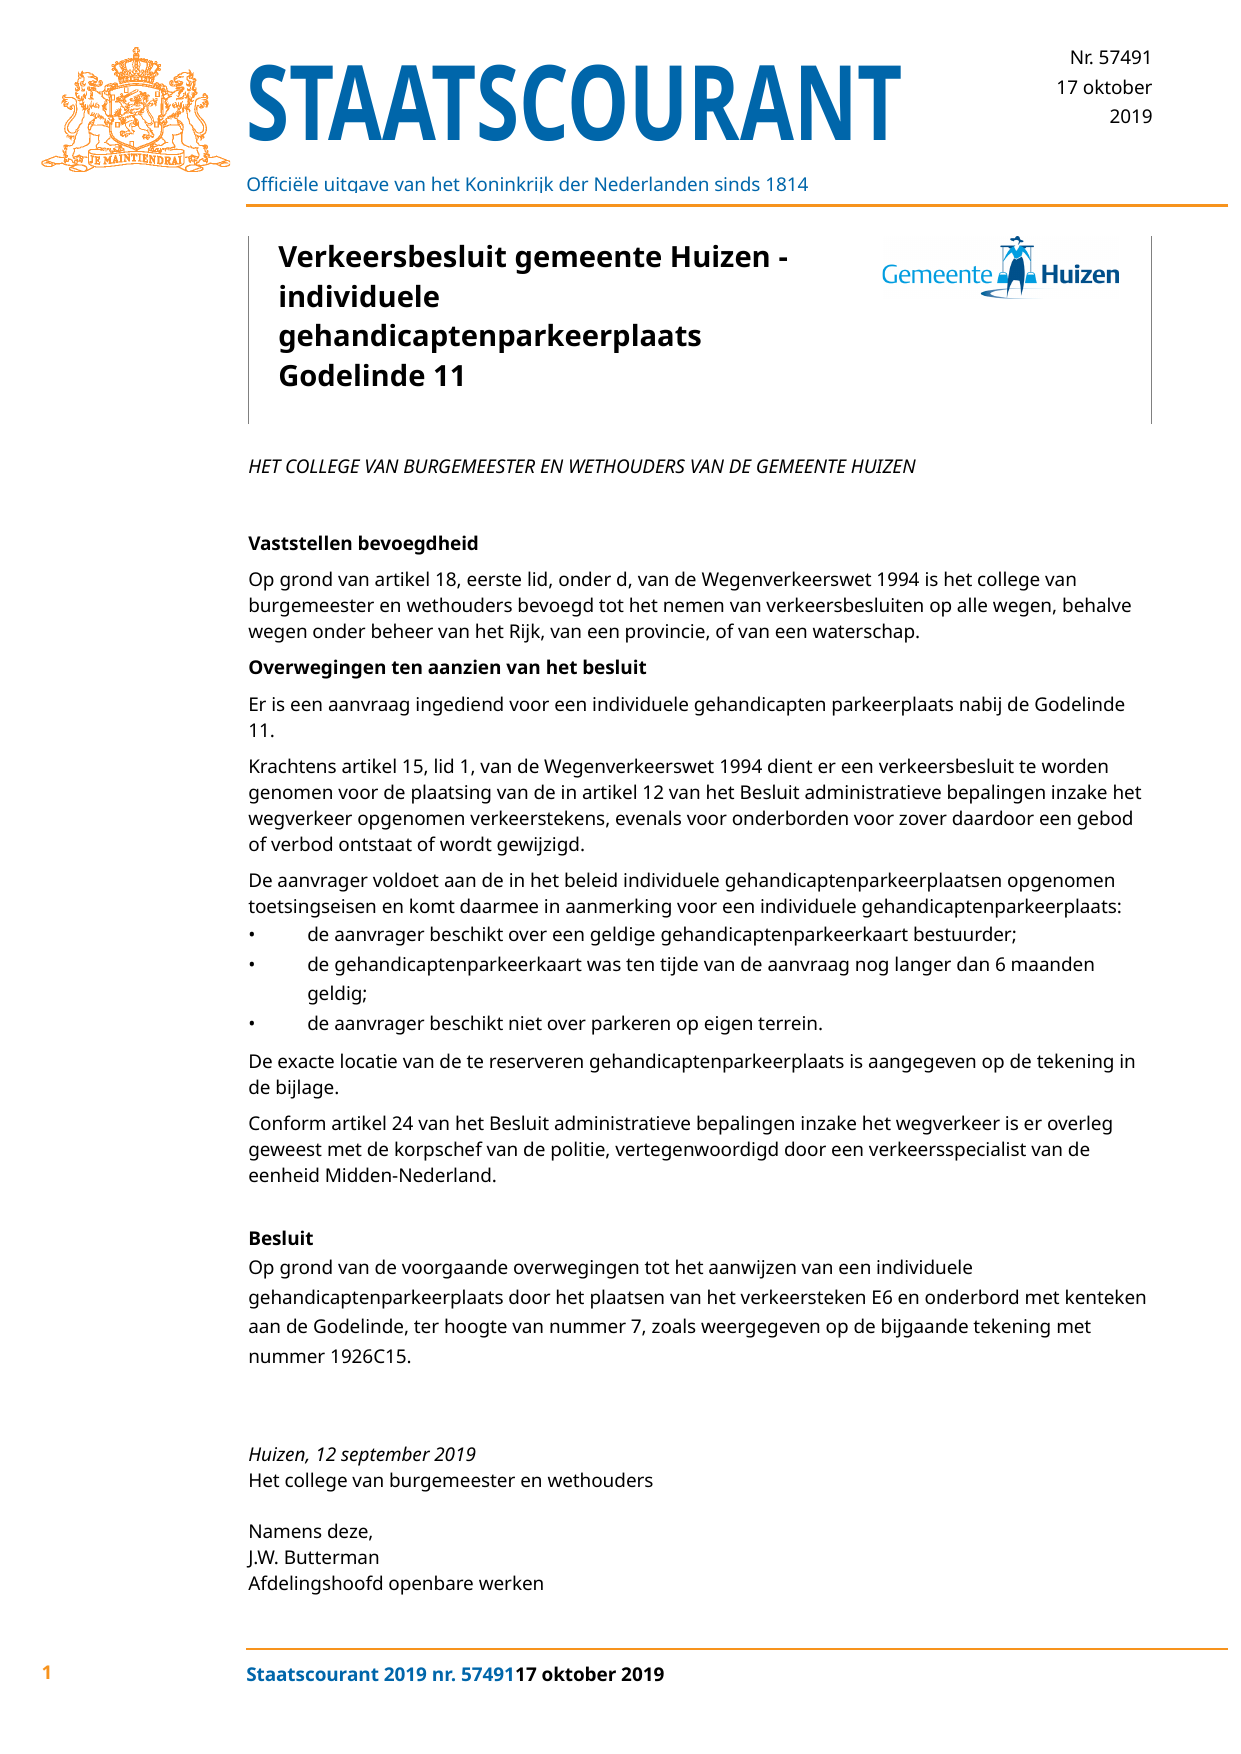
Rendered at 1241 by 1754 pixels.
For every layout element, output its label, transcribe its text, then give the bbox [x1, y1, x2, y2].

text Op grond van de voorgaande overwegingen tot het aanwijzen van een individuele gehandicaptenparkeerplaats door het plaatsen van het verkeersteken E6 en onderbord met kenteken aan de Godelinde, ter hoogte van nummer 7, zoals weergegeven op de bijgaande tekening met nummer 1926C15. [248, 1254, 1152, 1369]
text Krachtens artikel 15, lid 1, van de Wegenverkeerswet 1994 dient er een verkeersbesluit te worden genomen voor de plaatsing van de in artikel 12 van het Besluit administratieve bepalingen inzake het wegverkeer opgenomen verkeerstekens, evenals voor onderborden voor zover daardoor een gebod of verbod ontstaat of wordt gewijzigd. [248, 753, 1152, 856]
picture [882, 236, 1119, 299]
text Besluit [248, 1225, 1152, 1250]
text Vaststellen bevoegdheid [248, 530, 1152, 555]
list de aanvrager beschikt niet over parkeren op eigen terrein. [248, 1010, 1152, 1036]
text Er is een aanvraag ingediend voor een individuele gehandicapten parkeerplaats nabij de Godelinde 11. [248, 691, 1152, 743]
text Afdelingshoofd openbare werken [248, 1570, 1152, 1596]
picture [41, 47, 231, 172]
list de gehandicaptenparkeerkaart was ten tijde van de aanvraag nog langer dan 6 maanden geldig; [248, 951, 1152, 1006]
table_header [850, 236, 1151, 424]
text J.W. Butterman [248, 1544, 1152, 1570]
text HET COLLEGE VAN BURGEMEESTER EN WETHOUDERS VAN DE GEMEENTE HUIZEN [248, 454, 1152, 479]
text Conform artikel 24 van het Besluit administratieve bepalingen inzake het wegverkeer is er overleg geweest met de korpschef van de politie, vertegenwoordigd door een verkeersspecialist van de eenheid Midden-Nederland. [248, 1111, 1152, 1188]
text Het college van burgemeester en wethouders [248, 1467, 1152, 1493]
text Namens deze, [248, 1518, 1152, 1544]
text Overwegingen ten aanzien van het besluit [248, 654, 1152, 680]
list de aanvrager beschikt over een geldige gehandicaptenparkeerkaart bestuurder; [248, 921, 1152, 947]
table_header Verkeersbesluit gemeente Huizen - individuele gehandicaptenparkeerplaats Godelinde 11 [249, 236, 850, 424]
text De aanvrager voldoet aan de in het beleid individuele gehandicaptenparkeerplaatsen opgenomen toetsingseisen en komt daarmee in aanmerking voor een individuele gehandicaptenparkeerplaats: [248, 867, 1152, 919]
text Op grond van artikel 18, eerste lid, onder d, van de Wegenverkeerswet 1994 is het college van burgemeester en wethouders bevoegd tot het nemen van verkeersbesluiten op alle wegen, behalve wegen onder beheer van het Rijk, van een provincie, of van een waterschap. [248, 566, 1152, 643]
text De exacte locatie van de te reserveren gehandicaptenparkeerplaats is aangegeven op de tekening in de bijlage. [248, 1048, 1152, 1099]
text Huizen, 12 september 2019 [248, 1441, 1152, 1467]
